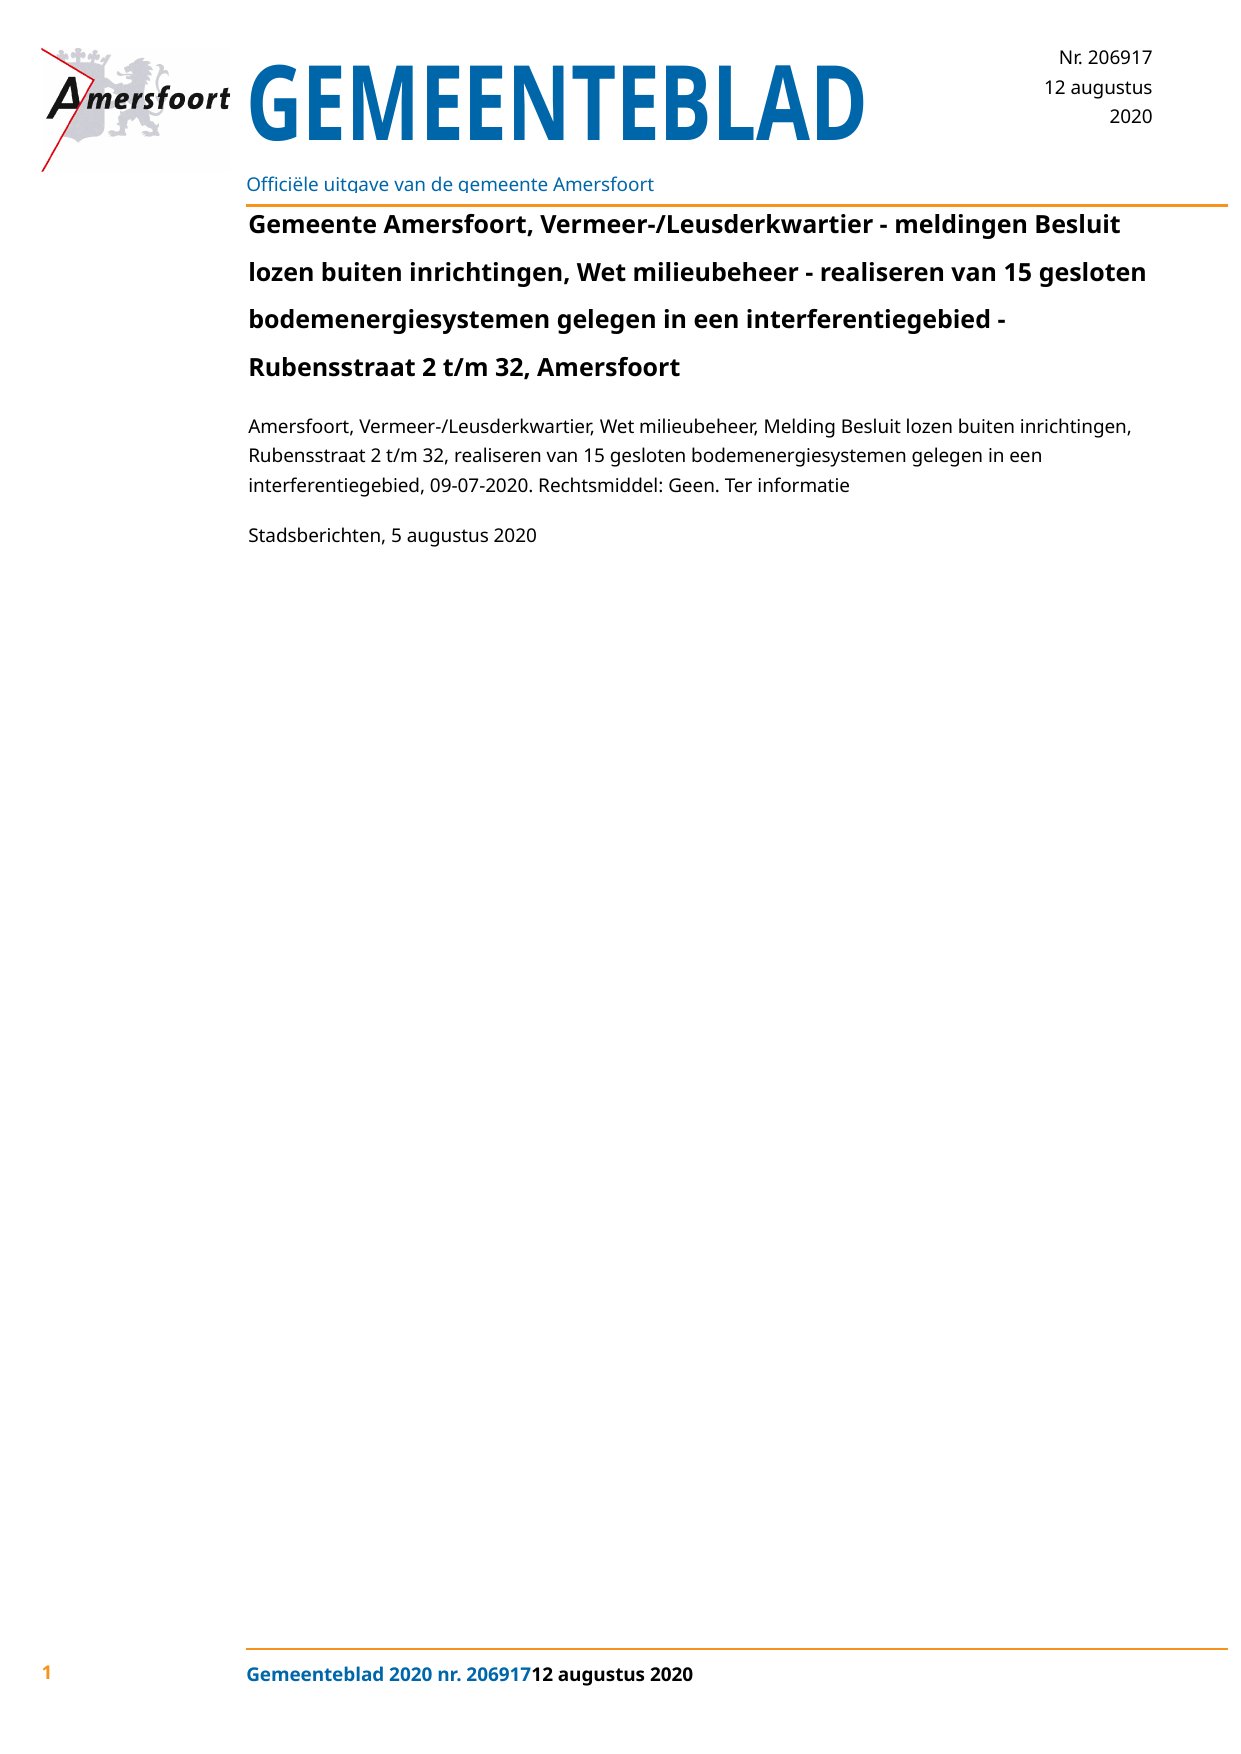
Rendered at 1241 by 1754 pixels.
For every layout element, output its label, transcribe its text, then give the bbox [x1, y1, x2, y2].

picture [41, 47, 231, 172]
text Stadsberichten, 5 augustus 2020 [248, 523, 1152, 548]
text Gemeente Amersfoort, Vermeer-/Leusderkwartier - meldingen Besluit lozen buiten inrichtingen, Wet milieubeheer - realiseren van 15 gesloten bodemenergiesystemen gelegen in een interferentiegebied - Rubensstraat 2 t/m 32, Amersfoort [248, 207, 1152, 384]
text Amersfoort, Vermeer-/Leusderkwartier, Wet milieubeheer, Melding Besluit lozen buiten inrichtingen, Rubensstraat 2 t/m 32, realiseren van 15 gesloten bodemenergiesystemen gelegen in een interferentiegebied, 09-07-2020. Rechtsmiddel: Geen. Ter informatie [248, 413, 1152, 498]
